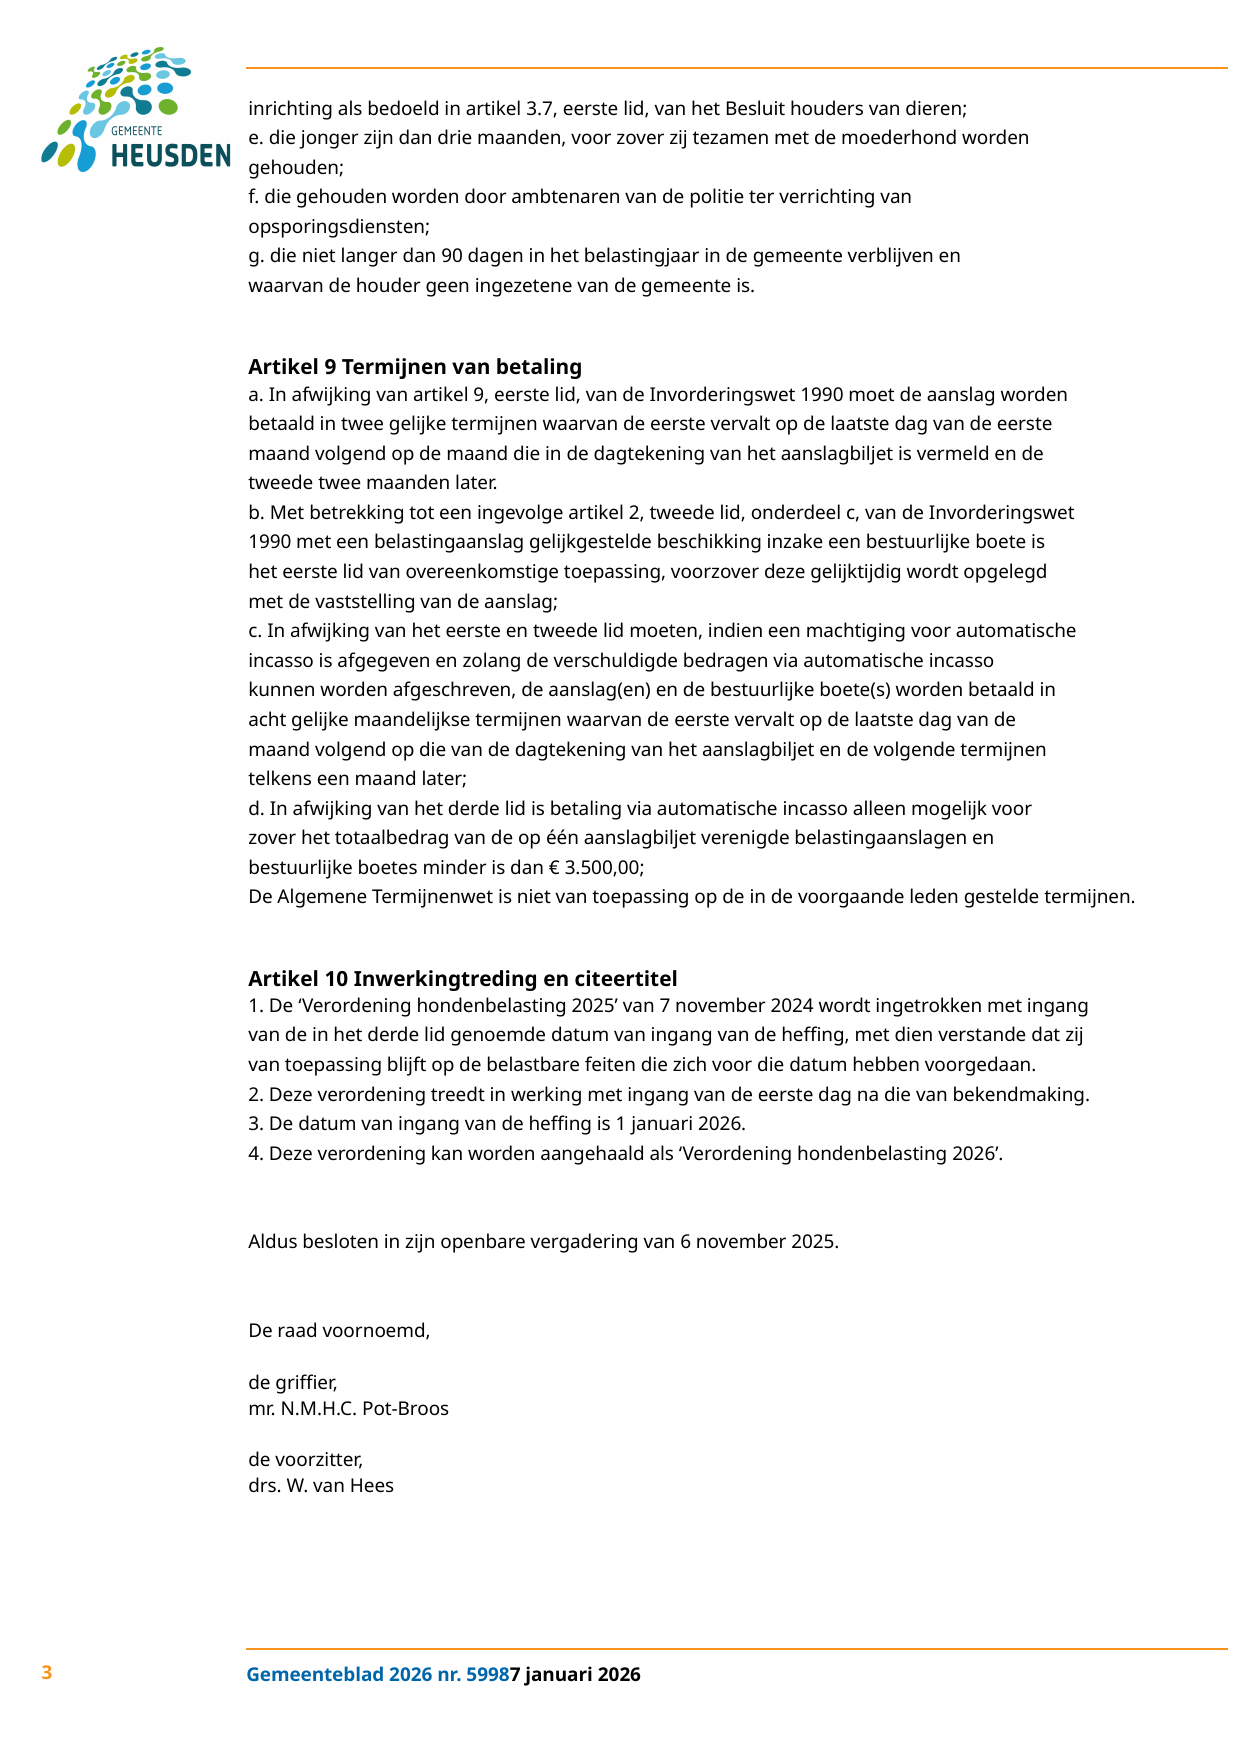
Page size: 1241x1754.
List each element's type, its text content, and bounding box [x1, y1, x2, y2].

text de voorzitter, [248, 1446, 1152, 1472]
text kunnen worden afgeschreven, de aanslag(en) en de bestuurlijke boete(s) worden betaald in [248, 677, 1152, 702]
text De raad voornoemd, [248, 1317, 1152, 1343]
text d. In afwijking van het derde lid is betaling via automatische incasso alleen mogelijk voor [248, 795, 1152, 821]
text g. die niet langer dan 90 dagen in het belastingjaar in de gemeente verblijven en [248, 243, 1152, 268]
text 4. Deze verordening kan worden aangehaald als ‘Verordening hondenbelasting 2026’. [248, 1140, 1152, 1166]
text c. In afwijking van het eerste en tweede lid moeten, indien een machtiging voor automatische [248, 617, 1152, 643]
text acht gelijke maandelijkse termijnen waarvan de eerste vervalt op de laatste dag van de [248, 706, 1152, 732]
text van toepassing blijft op de belastbare feiten die zich voor die datum hebben voorgedaan. [248, 1051, 1152, 1077]
text maand volgend op de maand die in de dagtekening van het aanslagbiljet is vermeld en de [248, 440, 1152, 466]
text inrichting als bedoeld in artikel 3.7, eerste lid, van het Besluit houders van dieren; [248, 95, 1152, 121]
text het eerste lid van overeenkomstige toepassing, voorzover deze gelijktijdig wordt opgelegd [248, 558, 1152, 584]
text a. In afwijking van artikel 9, eerste lid, van de Invorderingswet 1990 moet de aanslag worden [248, 381, 1152, 406]
text 2. Deze verordening treedt in werking met ingang van de eerste dag na die van bekendmaking. [248, 1081, 1152, 1107]
text b. Met betrekking tot een ingevolge artikel 2, tweede lid, onderdeel c, van de Invorderingswet [248, 499, 1152, 525]
text drs. W. van Hees [248, 1472, 1152, 1498]
text telkens een maand later; [248, 765, 1152, 791]
text zover het totaalbedrag van de op één aanslagbiljet verenigde belastingaanslagen en [248, 824, 1152, 850]
text met de vaststelling van de aanslag; [248, 588, 1152, 613]
text Artikel 10 Inwerkingtreding en citeertitel [248, 964, 1152, 992]
picture [41, 47, 231, 172]
text tweede twee maanden later. [248, 469, 1152, 495]
text mr. N.M.H.C. Pot-Broos [248, 1395, 1152, 1420]
text incasso is afgegeven en zolang de verschuldigde bedragen via automatische incasso [248, 647, 1152, 673]
text Aldus besloten in zijn openbare vergadering van 6 november 2025. [248, 1229, 1152, 1254]
text waarvan de houder geen ingezetene van de gemeente is. [248, 272, 1152, 298]
text betaald in twee gelijke termijnen waarvan de eerste vervalt op de laatste dag van de eerste [248, 410, 1152, 436]
text van de in het derde lid genoemde datum van ingang van de heffing, met dien verstande dat zij [248, 1022, 1152, 1047]
text opsporingsdiensten; [248, 213, 1152, 239]
text gehouden; [248, 154, 1152, 180]
text Artikel 9 Termijnen van betaling [248, 352, 1152, 381]
text e. die jonger zijn dan drie maanden, voor zover zij tezamen met de moederhond worden [248, 124, 1152, 150]
text f. die gehouden worden door ambtenaren van de politie ter verrichting van [248, 183, 1152, 209]
text 1990 met een belastingaanslag gelijkgestelde beschikking inzake een bestuurlijke boete is [248, 529, 1152, 554]
text maand volgend op die van de dagtekening van het aanslagbiljet en de volgende termijnen [248, 736, 1152, 761]
text De Algemene Termijnenwet is niet van toepassing op de in de voorgaande leden gestelde termijnen. [248, 884, 1152, 909]
text bestuurlijke boetes minder is dan € 3.500,00; [248, 854, 1152, 880]
text de griffier, [248, 1369, 1152, 1395]
text 1. De ‘Verordening hondenbelasting 2025’ van 7 november 2024 wordt ingetrokken met ingang [248, 992, 1152, 1018]
text 3. De datum van ingang van de heffing is 1 januari 2026. [248, 1110, 1152, 1136]
